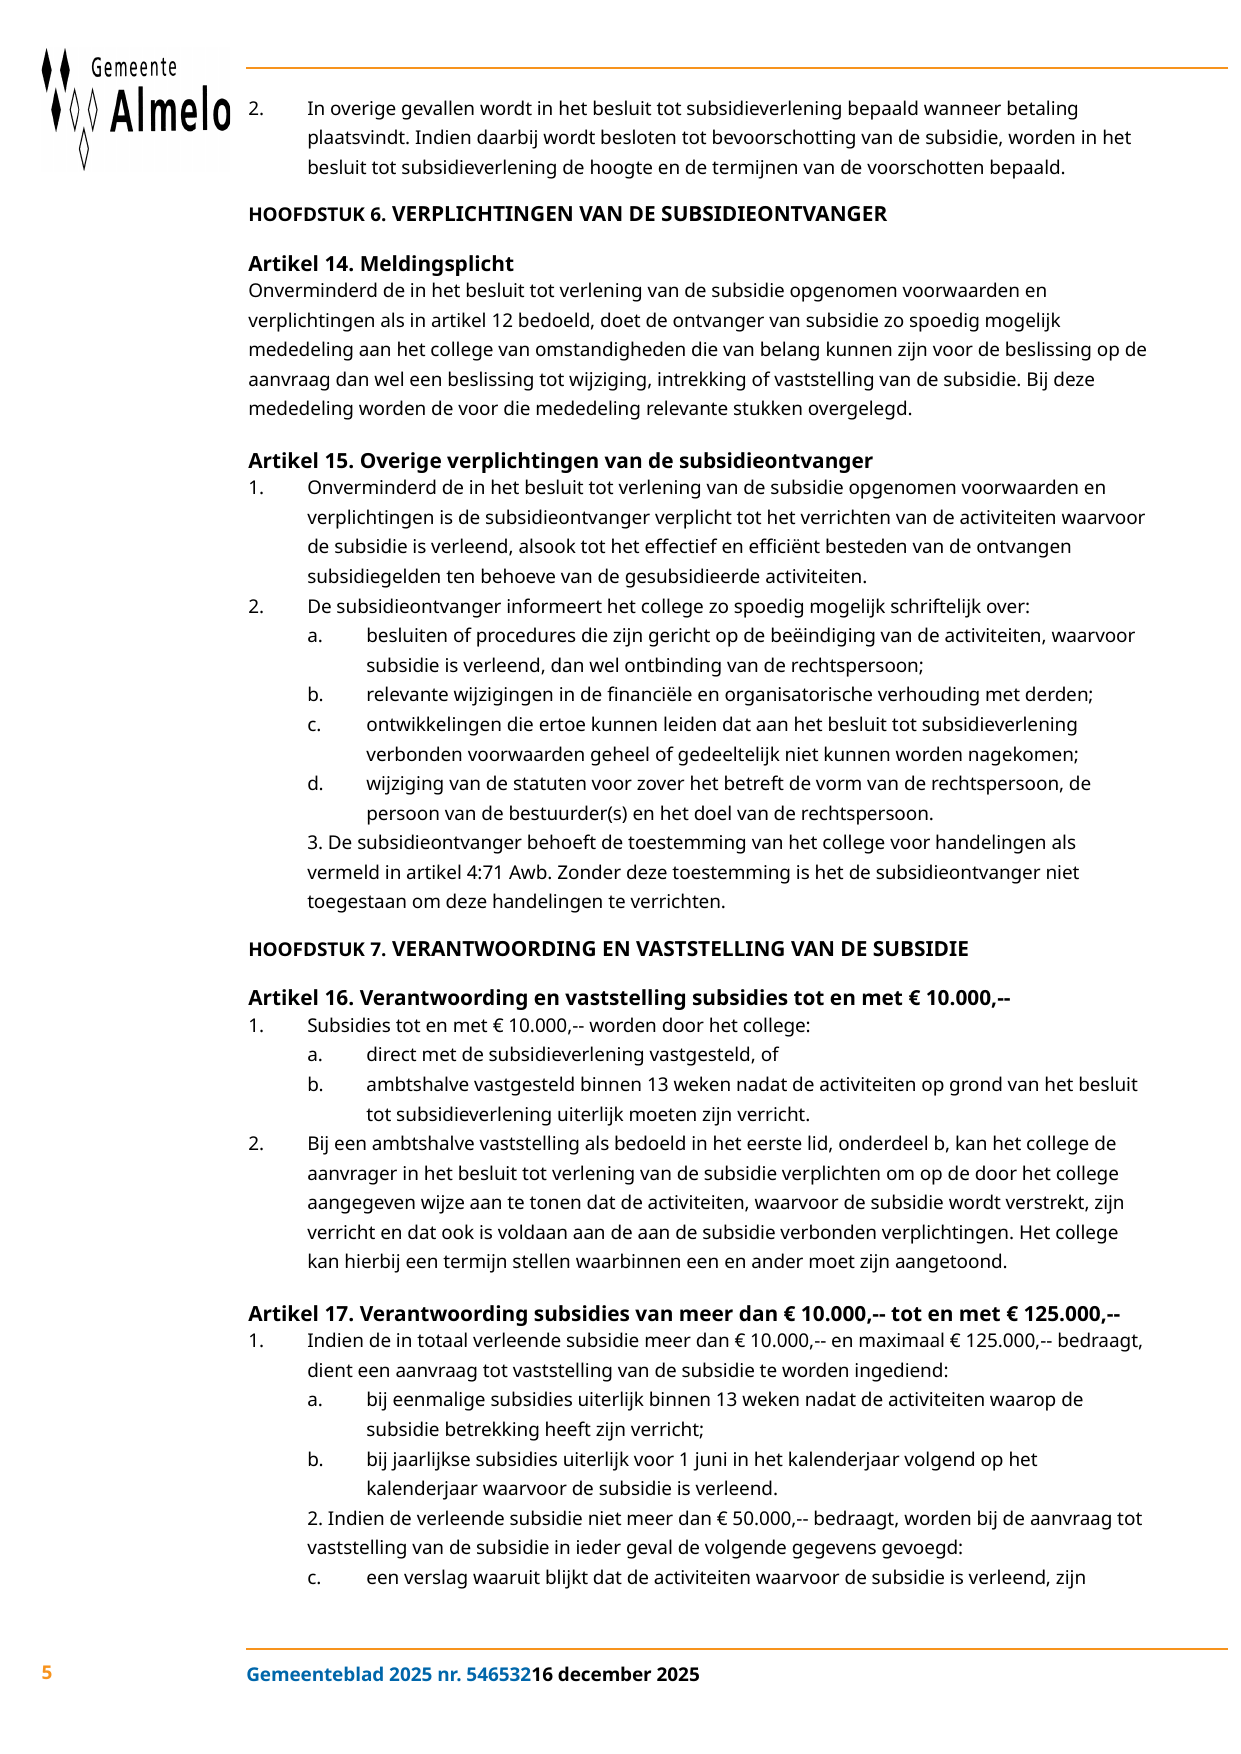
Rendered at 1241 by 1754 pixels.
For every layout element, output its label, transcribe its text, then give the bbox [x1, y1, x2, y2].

text HOOFDSTUK 6. VERPLICHTINGEN VAN DE SUBSIDIEONTVANGER [248, 199, 1152, 228]
list besluiten of procedures die zijn gericht op de beëindiging van de activiteiten, waarvoor subsidie is verleend, dan wel ontbinding van de rechtspersoon; [307, 622, 1152, 678]
text Artikel 17. Verantwoording subsidies van meer dan € 10.000,-- tot en met € 125.000,-- [248, 1299, 1152, 1327]
picture [41, 47, 231, 172]
list 2. Indien de verleende subsidie niet meer dan € 50.000,-- bedraagt, worden bij de aanvraag tot vaststelling van de subsidie in ieder geval de volgende gegevens gevoegd: [248, 1505, 1152, 1560]
text HOOFDSTUK 7. VERANTWOORDING EN VASTSTELLING VAN DE SUBSIDIE [248, 934, 1152, 963]
list Indien de in totaal verleende subsidie meer dan € 10.000,-- en maximaal € 125.000,-- bedraagt, dient een aanvraag tot vaststelling van de subsidie te worden ingediend: [248, 1327, 1152, 1383]
list Bij een ambtshalve vaststelling als bedoeld in het eerste lid, onderdeel b, kan het college de aanvrager in het besluit tot verlening van de subsidie verplichten om op de door het college aangegeven wijze aan te tonen dat de activiteiten, waarvoor de subsidie wordt verstrekt, zijn verricht en dat ook is voldaan aan de aan de subsidie verbonden verplichtingen. Het college kan hierbij een termijn stellen waarbinnen een en ander moet zijn aangetoond. [248, 1130, 1152, 1274]
list ontwikkelingen die ertoe kunnen leiden dat aan het besluit tot subsidieverlening verbonden voorwaarden geheel of gedeeltelijk niet kunnen worden nagekomen; [307, 711, 1152, 766]
text Artikel 16. Verantwoording en vaststelling subsidies tot en met € 10.000,-- [248, 983, 1152, 1012]
list bij jaarlijkse subsidies uiterlijk voor 1 juni in het kalenderjaar volgend op het kalenderjaar waarvoor de subsidie is verleend. [307, 1446, 1152, 1501]
list een verslag waaruit blijkt dat de activiteiten waarvoor de subsidie is verleend, zijn [307, 1564, 1152, 1590]
list direct met de subsidieverlening vastgesteld, of [307, 1042, 1152, 1067]
list bij eenmalige subsidies uiterlijk binnen 13 weken nadat de activiteiten waarop de subsidie betrekking heeft zijn verricht; [307, 1387, 1152, 1442]
list wijziging van de statuten voor zover het betreft de vorm van de rechtspersoon, de persoon van de bestuurder(s) en het doel van de rechtspersoon. [307, 770, 1152, 826]
text Artikel 15. Overige verplichtingen van de subsidieontvanger [248, 446, 1152, 474]
text Artikel 14. Meldingsplicht [248, 249, 1152, 277]
list Onverminderd de in het besluit tot verlening van de subsidie opgenomen voorwaarden en verplichtingen is de subsidieontvanger verplicht tot het verrichten van de activiteiten waarvoor de subsidie is verleend, alsook tot het effectief en efficiënt besteden van de ontvangen subsidiegelden ten behoeve van de gesubsidieerde activiteiten. [248, 474, 1152, 589]
list 3. De subsidieontvanger behoeft de toestemming van het college voor handelingen als vermeld in artikel 4:71 Awb. Zonder deze toestemming is het de subsidieontvanger niet toegestaan om deze handelingen te verrichten. [248, 829, 1152, 914]
list Subsidies tot en met € 10.000,-- worden door het college: [248, 1012, 1152, 1038]
list In overige gevallen wordt in het besluit tot subsidieverlening bepaald wanneer betaling plaatsvindt. Indien daarbij wordt besloten tot bevoorschotting van de subsidie, worden in het besluit tot subsidieverlening de hoogte en de termijnen van de voorschotten bepaald. [248, 95, 1152, 180]
list relevante wijzigingen in de financiële en organisatorische verhouding met derden; [307, 682, 1152, 707]
list ambtshalve vastgesteld binnen 13 weken nadat de activiteiten op grond van het besluit tot subsidieverlening uiterlijk moeten zijn verricht. [307, 1071, 1152, 1126]
list De subsidieontvanger informeert het college zo spoedig mogelijk schriftelijk over: [248, 593, 1152, 618]
text Onverminderd de in het besluit tot verlening van de subsidie opgenomen voorwaarden en verplichtingen als in artikel 12 bedoeld, doet de ontvanger van subsidie zo spoedig mogelijk mededeling aan het college van omstandigheden die van belang kunnen zijn voor de beslissing op de aanvraag dan wel een beslissing tot wijziging, intrekking of vaststelling van de subsidie. Bij deze mededeling worden de voor die mededeling relevante stukken overgelegd. [248, 277, 1152, 421]
